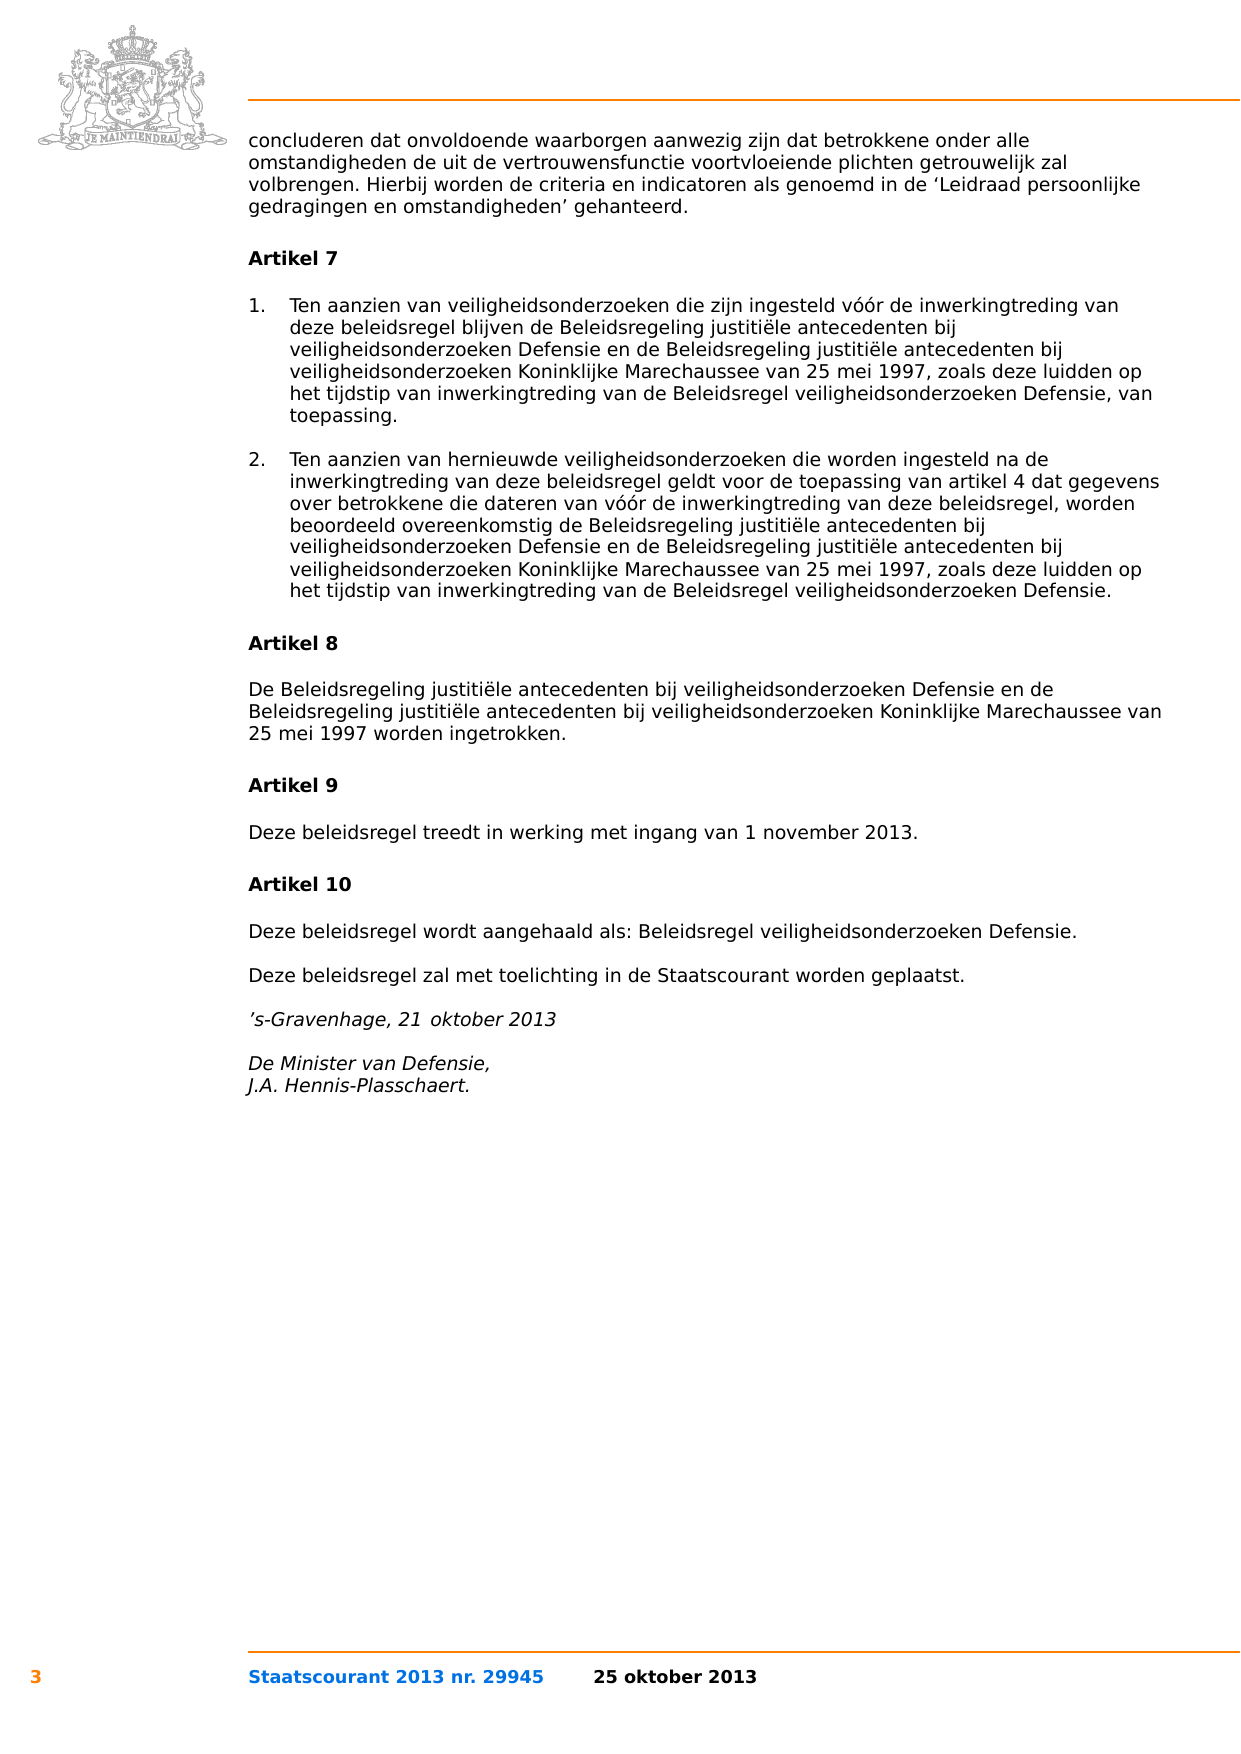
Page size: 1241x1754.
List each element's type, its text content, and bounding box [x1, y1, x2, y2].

subtitle Artikel 8 [248, 632, 1163, 654]
text 2. Ten aanzien van hernieuwde veiligheidsonderzoeken die worden ingesteld na de inwerkingtreding van deze beleidsregel geldt voor de toepassing van artikel 4 dat gegevens over betrokkene die dateren van vóór de inwerkingtreding van deze beleidsregel, worden beoordeeld overeenkomstig de Beleidsregeling justitiële antecedenten bij veiligheidsonderzoeken Defensie en de Beleidsregeling justitiële antecedenten bij veiligheidsonderzoeken Koninklijke Marechaussee van 25 mei 1997, zoals deze luidden op het tijdstip van inwerkingtreding van de Beleidsregel veiligheidsonderzoeken Defensie. [248, 448, 1163, 602]
picture [38, 25, 227, 150]
text Deze beleidsregel treedt in werking met ingang van 1 november 2013. [248, 822, 1163, 844]
text concluderen dat onvoldoende waarborgen aanwezig zijn dat betrokkene onder alle omstandigheden de uit de vertrouwensfunctie voortvloeiende plichten getrouwelijk zal volbrengen. Hierbij worden de criteria en indicatoren als genoemd in de ‘Leidraad persoonlijke gedragingen en omstandigheden’ gehanteerd. [248, 130, 1163, 218]
text Deze beleidsregel zal met toelichting in de Staatscourant worden geplaatst. [248, 965, 1163, 987]
text De Minister van Defensie, J.A. Hennis-Plasschaert. [248, 1053, 1163, 1097]
text Deze beleidsregel wordt aangehaald als: Beleidsregel veiligheidsonderzoeken Defensie. [248, 921, 1163, 943]
text ’s-Gravenhage, 21 oktober 2013 [248, 1009, 1163, 1031]
subtitle Artikel 9 [248, 775, 1163, 797]
subtitle Artikel 7 [248, 248, 1163, 270]
text 1. Ten aanzien van veiligheidsonderzoeken die zijn ingesteld vóór de inwerkingtreding van deze beleidsregel blijven de Beleidsregeling justitiële antecedenten bij veiligheidsonderzoeken Defensie en de Beleidsregeling justitiële antecedenten bij veiligheidsonderzoeken Koninklijke Marechaussee van 25 mei 1997, zoals deze luidden op het tijdstip van inwerkingtreding van de Beleidsregel veiligheidsonderzoeken Defensie, van toepassing. [248, 295, 1163, 427]
subtitle Artikel 10 [248, 874, 1163, 896]
text De Beleidsregeling justitiële antecedenten bij veiligheidsonderzoeken Defensie en de Beleidsregeling justitiële antecedenten bij veiligheidsonderzoeken Koninklijke Marechaussee van 25 mei 1997 worden ingetrokken. [248, 679, 1163, 745]
